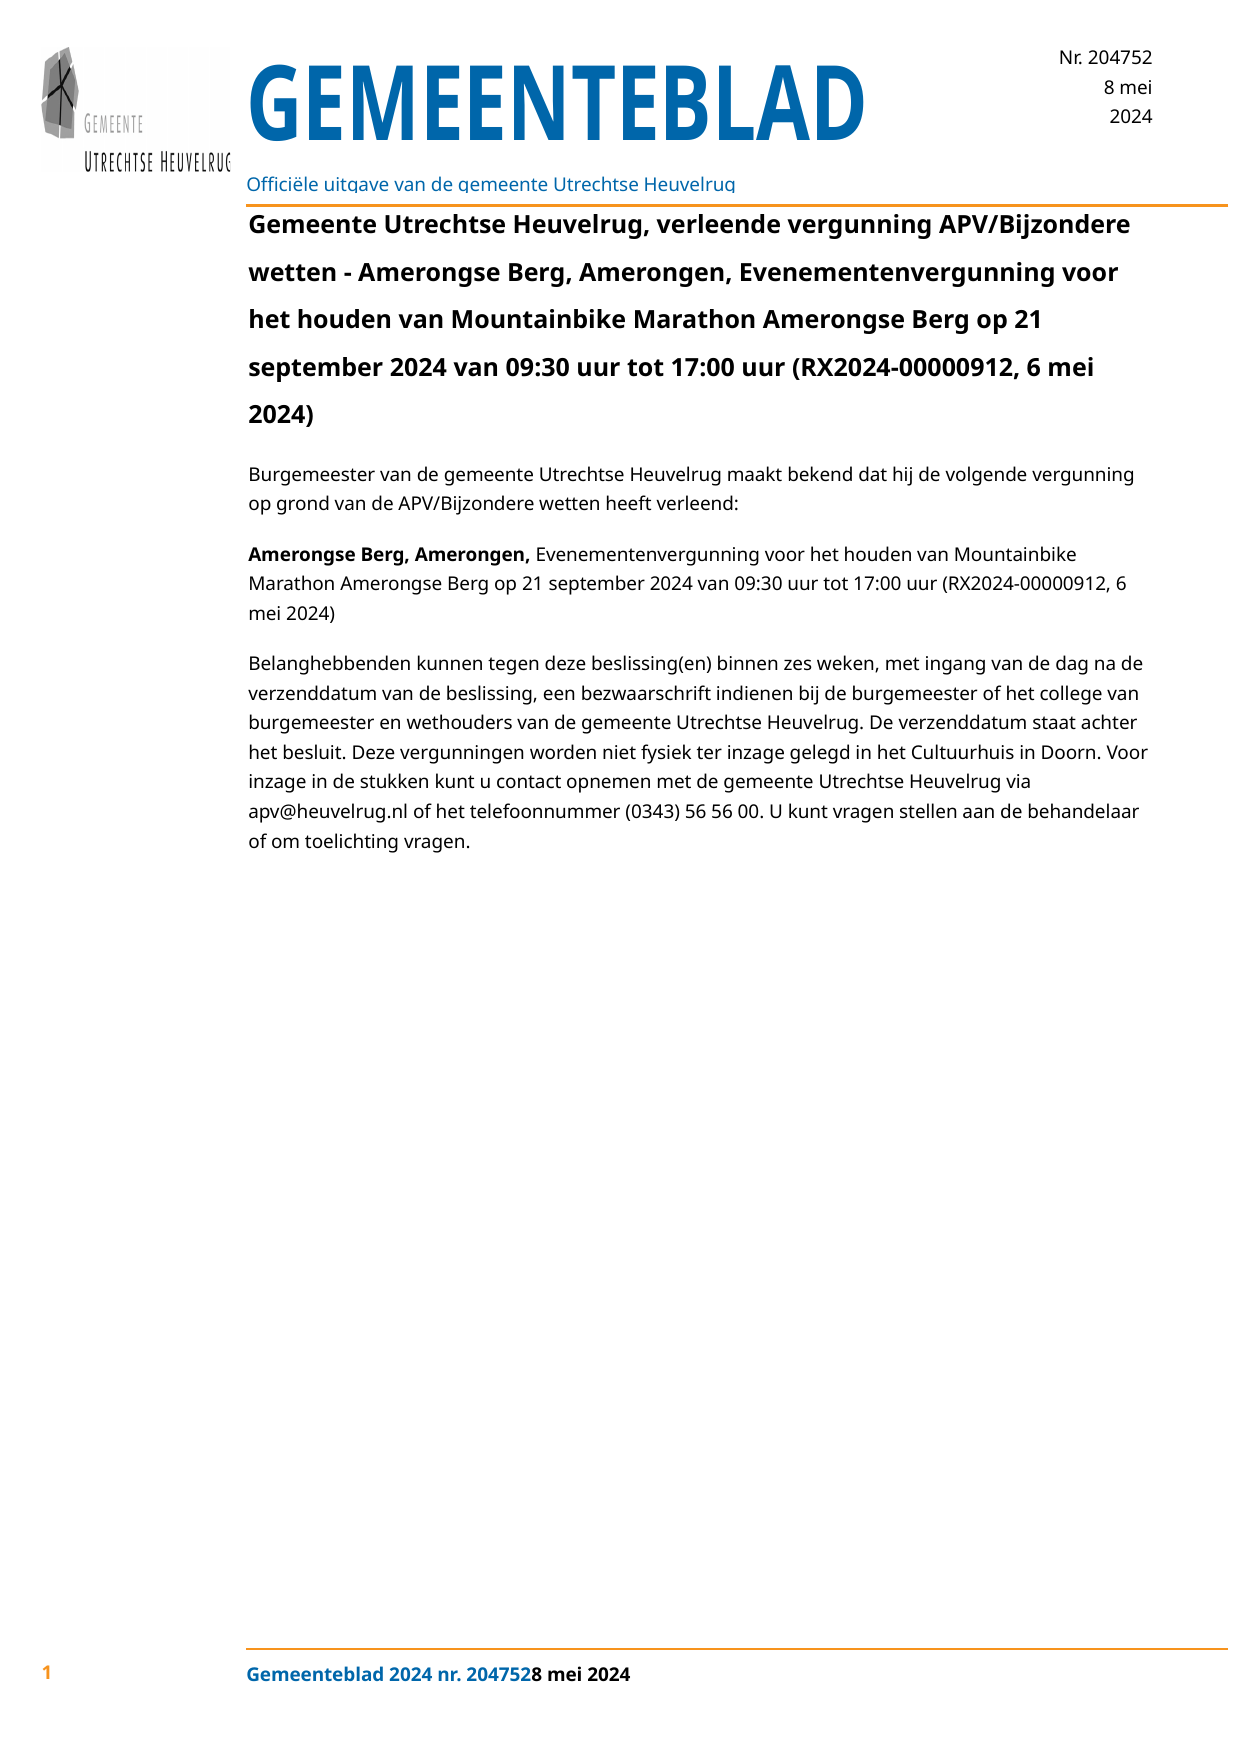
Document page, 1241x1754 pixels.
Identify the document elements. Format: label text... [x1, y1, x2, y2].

picture [41, 47, 231, 172]
text Belanghebbenden kunnen tegen deze beslissing(en) binnen zes weken, met ingang van de dag na de verzenddatum van de beslissing, een bezwaarschrift indienen bij de burgemeester of het college van burgemeester en wethouders van de gemeente Utrechtse Heuvelrug. De verzenddatum staat achter het besluit. Deze vergunningen worden niet fysiek ter inzage gelegd in het Cultuurhuis in Doorn. Voor inzage in de stukken kunt u contact opnemen met de gemeente Utrechtse Heuvelrug via apv@heuvelrug.nl of het telefoonnummer (0343) 56 56 00. U kunt vragen stellen aan de behandelaar of om toelichting vragen. [248, 650, 1152, 853]
text Burgemeester van de gemeente Utrechtse Heuvelrug maakt bekend dat hij de volgende vergunning op grond van de APV/Bijzondere wetten heeft verleend: [248, 461, 1152, 516]
text Amerongse Berg, Amerongen, Evenementenvergunning voor het houden van Mountainbike Marathon Amerongse Berg op 21 september 2024 van 09:30 uur tot 17:00 uur (RX2024-00000912, 6 mei 2024) [248, 541, 1152, 626]
text Gemeente Utrechtse Heuvelrug, verleende vergunning APV/Bijzondere wetten - Amerongse Berg, Amerongen, Evenementenvergunning voor het houden van Mountainbike Marathon Amerongse Berg op 21 september 2024 van 09:30 uur tot 17:00 uur (RX2024-00000912, 6 mei 2024) [248, 207, 1152, 431]
